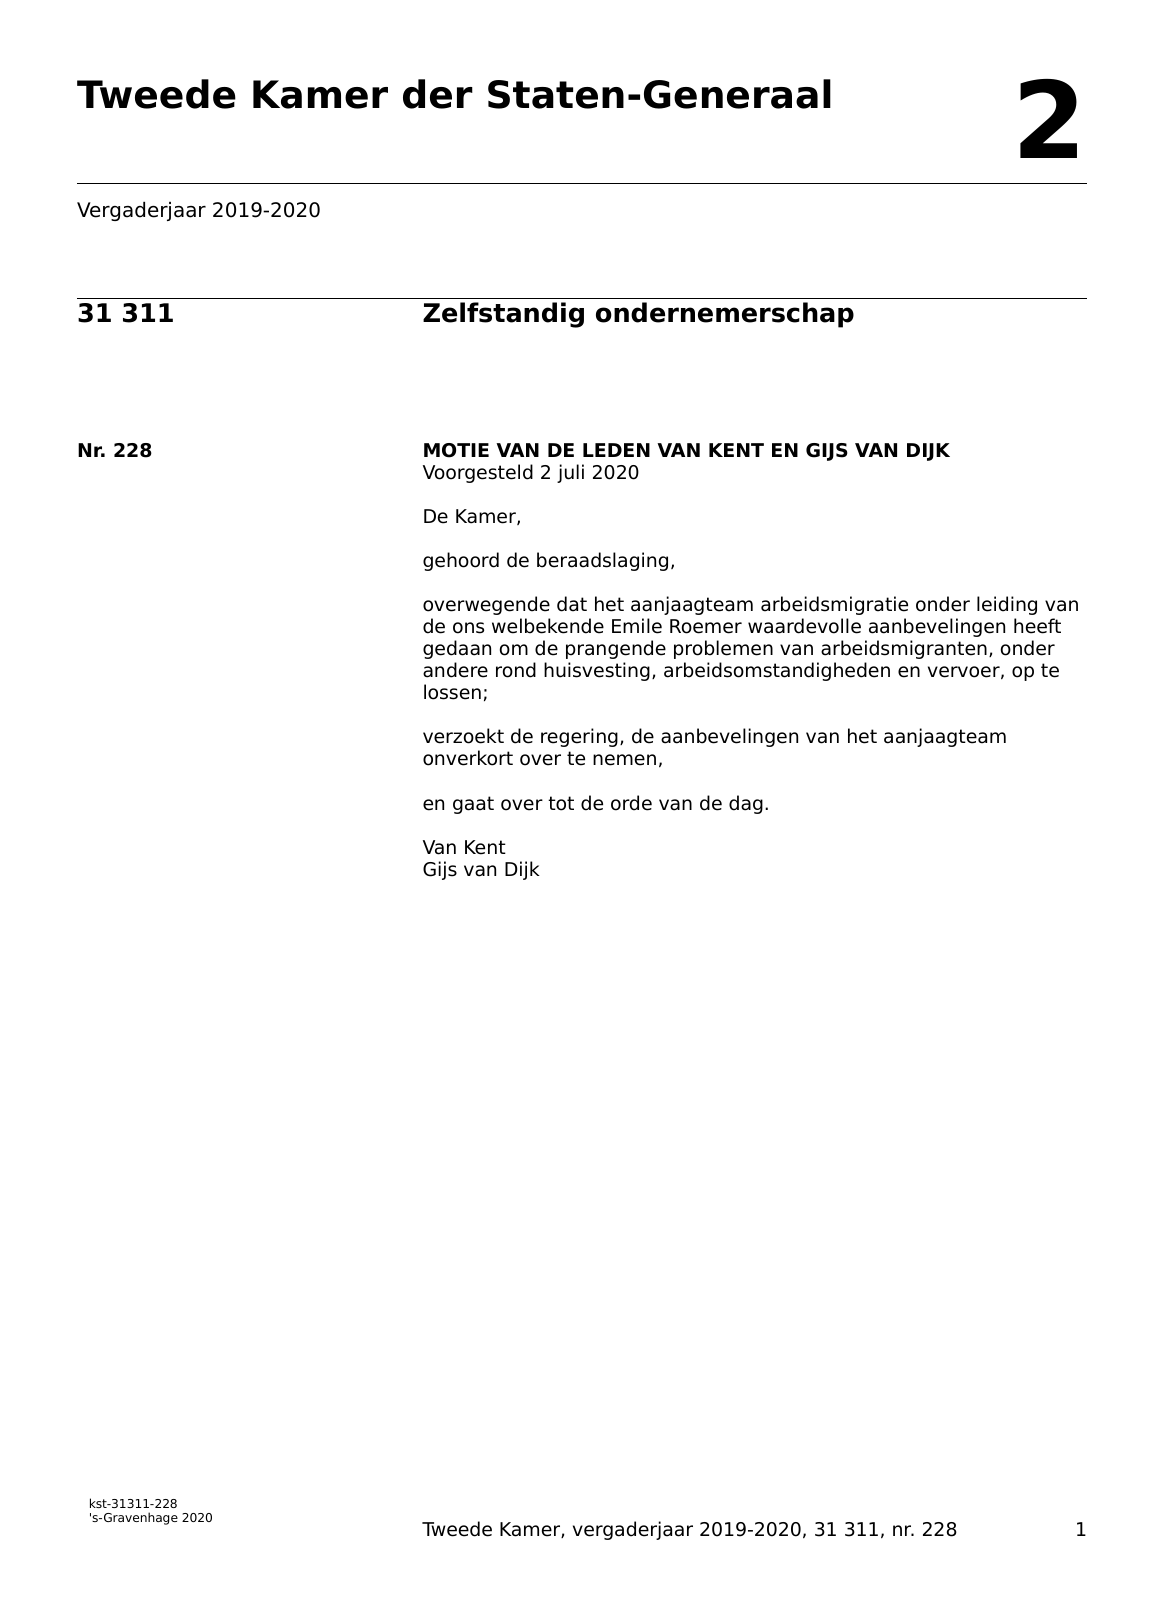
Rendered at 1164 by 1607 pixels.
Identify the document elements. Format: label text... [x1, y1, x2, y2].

subtitle 31 311 Zelfstandig ondernemerschap [77, 299, 1087, 329]
table_cell Vergaderjaar 2019-2020 [77, 184, 1087, 298]
text Van Kent [422, 837, 1087, 858]
text kst-31311-228 [88, 1497, 323, 1511]
table_header 2 [886, 59, 1087, 183]
text gehoord de beraadslaging, [422, 550, 1087, 572]
table_header Tweede Kamer der Staten-Generaal [77, 59, 886, 183]
text Voorgesteld 2 juli 2020 [422, 462, 1087, 484]
text en gaat over tot de orde van de dag. [422, 792, 1087, 814]
text Gijs van Dijk [422, 858, 1087, 881]
text De Kamer, [422, 506, 1087, 528]
text overwegende dat het aanjaagteam arbeidsmigratie onder leiding van de ons welbekende Emile Roemer waardevolle aanbevelingen heeft gedaan om de prangende problemen van arbeidsmigranten, onder andere rond huisvesting, arbeidsomstandigheden en vervoer, op te lossen; [422, 594, 1087, 704]
text 's-Gravenhage 2020 [88, 1511, 323, 1525]
subtitle Nr. 228 MOTIE VAN DE LEDEN VAN KENT EN GIJS VAN DIJK [77, 440, 1087, 462]
text verzoekt de regering, de aanbevelingen van het aanjaagteam onverkort over te nemen, [422, 726, 1087, 770]
